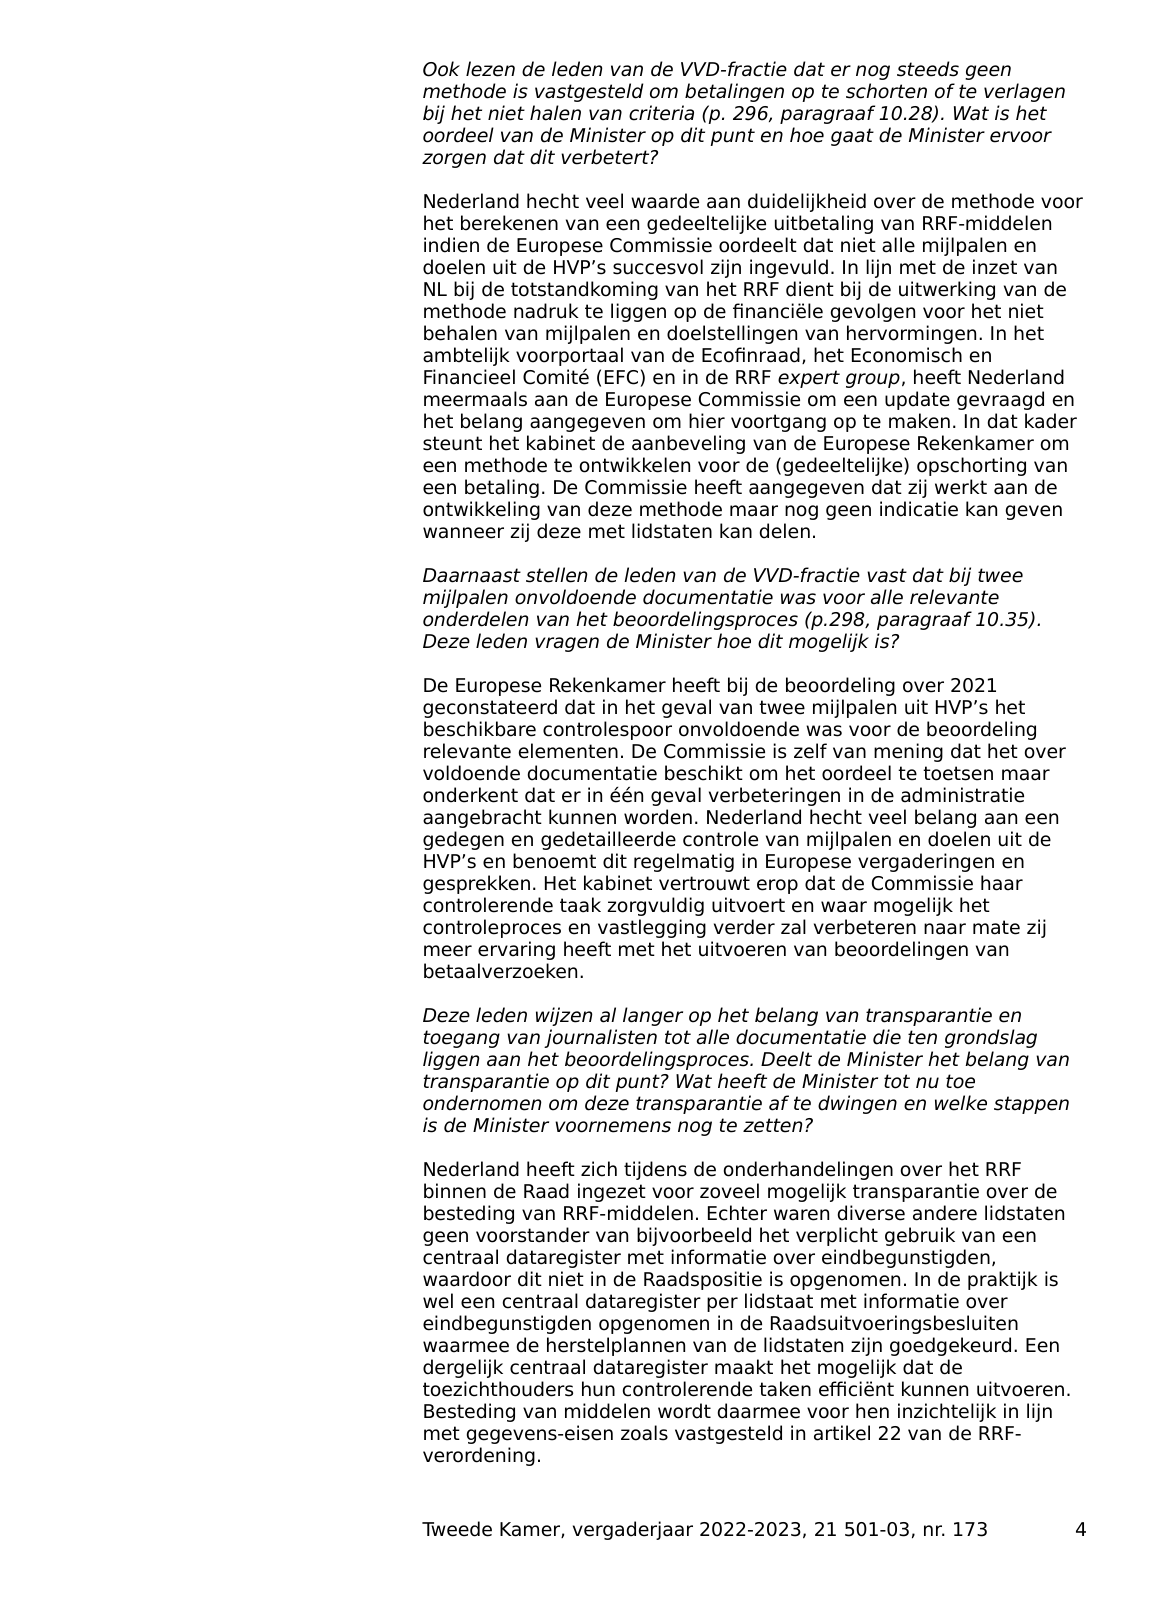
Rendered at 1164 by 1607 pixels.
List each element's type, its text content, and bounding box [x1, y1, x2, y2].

text Daarnaast stellen de leden van de VVD-fractie vast dat bij twee mijlpalen onvoldoende documentatie was voor alle relevante onderdelen van het beoordelingsproces (p.298, paragraaf 10.35). Deze leden vragen de Minister hoe dit mogelijk is? [422, 565, 1087, 653]
text Nederland heeft zich tijdens de onderhandelingen over het RRF binnen de Raad ingezet voor zoveel mogelijk transparantie over de besteding van RRF-middelen. Echter waren diverse andere lidstaten geen voorstander van bijvoorbeeld het verplicht gebruik van een centraal dataregister met informatie over eindbegunstigden, waardoor dit niet in de Raadspositie is opgenomen. In de praktijk is wel een centraal dataregister per lidstaat met informatie over eindbegunstigden opgenomen in de Raadsuitvoeringsbesluiten waarmee de herstelplannen van de lidstaten zijn goedgekeurd. Een dergelijk centraal dataregister maakt het mogelijk dat de toezichthouders hun controlerende taken efficiënt kunnen uitvoeren. Besteding van middelen wordt daarmee voor hen inzichtelijk in lijn met gegevens-eisen zoals vastgesteld in artikel 22 van de RRF-verordening. [422, 1159, 1087, 1467]
text De Europese Rekenkamer heeft bij de beoordeling over 2021 geconstateerd dat in het geval van twee mijlpalen uit HVP’s het beschikbare controlespoor onvoldoende was voor de beoordeling relevante elementen. De Commissie is zelf van mening dat het over voldoende documentatie beschikt om het oordeel te toetsen maar onderkent dat er in één geval verbeteringen in de administratie aangebracht kunnen worden. Nederland hecht veel belang aan een gedegen en gedetailleerde controle van mijlpalen en doelen uit de HVP’s en benoemt dit regelmatig in Europese vergaderingen en gesprekken. Het kabinet vertrouwt erop dat de Commissie haar controlerende taak zorgvuldig uitvoert en waar mogelijk het controleproces en vastlegging verder zal verbeteren naar mate zij meer ervaring heeft met het uitvoeren van beoordelingen van betaalverzoeken. [422, 675, 1087, 983]
text Nederland hecht veel waarde aan duidelijkheid over de methode voor het berekenen van een gedeeltelijke uitbetaling van RRF-middelen indien de Europese Commissie oordeelt dat niet alle mijlpalen en doelen uit de HVP’s succesvol zijn ingevuld. In lijn met de inzet van NL bij de totstandkoming van het RRF dient bij de uitwerking van de methode nadruk te liggen op de financiële gevolgen voor het niet behalen van mijlpalen en doelstellingen van hervormingen. In het ambtelijk voorportaal van de Ecofinraad, het Economisch en Financieel Comité (EFC) en in de RRF expert group, heeft Nederland meermaals aan de Europese Commissie om een update gevraagd en het belang aangegeven om hier voortgang op te maken. In dat kader steunt het kabinet de aanbeveling van de Europese Rekenkamer om een methode te ontwikkelen voor de (gedeeltelijke) opschorting van een betaling. De Commissie heeft aangegeven dat zij werkt aan de ontwikkeling van deze methode maar nog geen indicatie kan geven wanneer zij deze met lidstaten kan delen. [422, 191, 1087, 543]
text Ook lezen de leden van de VVD-fractie dat er nog steeds geen methode is vastgesteld om betalingen op te schorten of te verlagen bij het niet halen van criteria (p. 296, paragraaf 10.28). Wat is het oordeel van de Minister op dit punt en hoe gaat de Minister ervoor zorgen dat dit verbetert? [422, 59, 1087, 169]
text Deze leden wijzen al langer op het belang van transparantie en toegang van journalisten tot alle documentatie die ten grondslag liggen aan het beoordelingsproces. Deelt de Minister het belang van transparantie op dit punt? Wat heeft de Minister tot nu toe ondernomen om deze transparantie af te dwingen en welke stappen is de Minister voornemens nog te zetten? [422, 1005, 1087, 1137]
